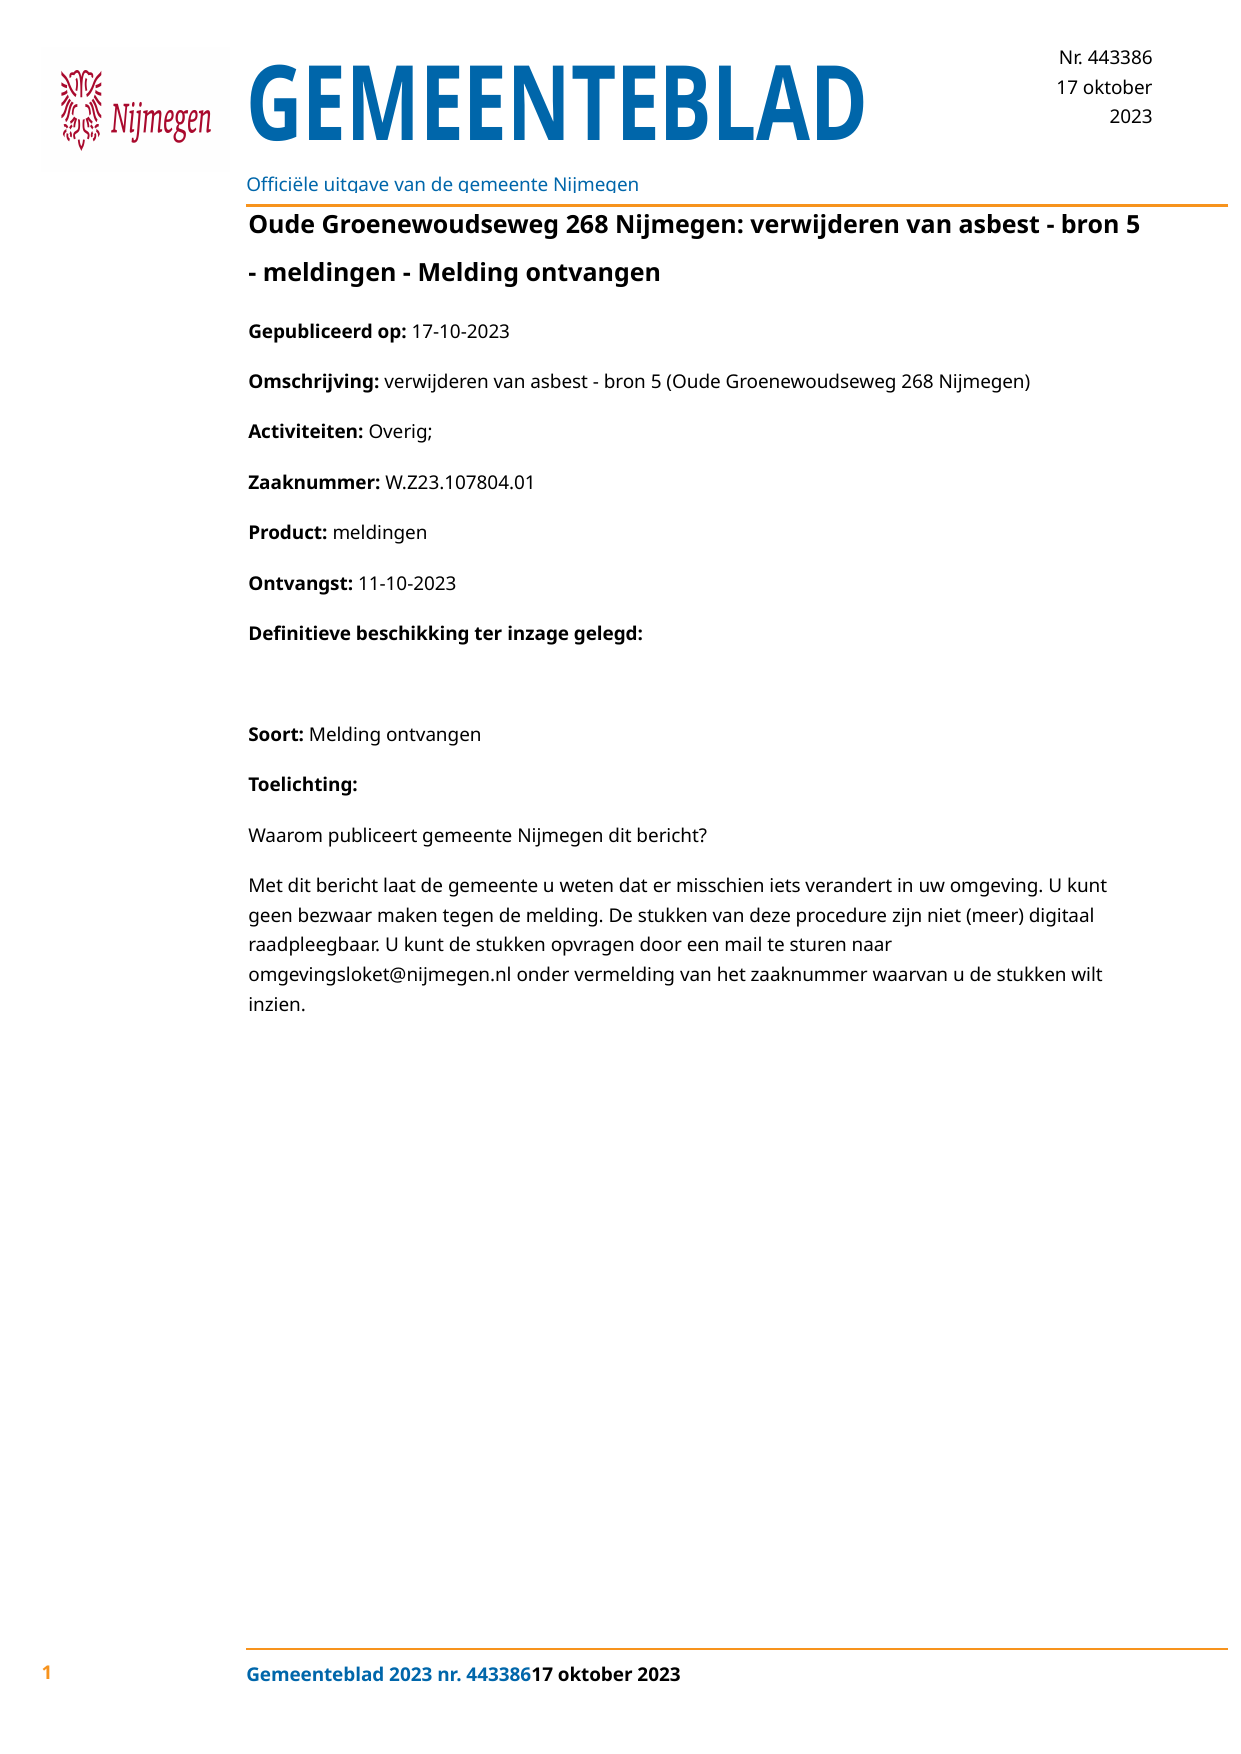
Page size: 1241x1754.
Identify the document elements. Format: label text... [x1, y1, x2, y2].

text Oude Groenewoudseweg 268 Nijmegen: verwijderen van asbest - bron 5 - meldingen - Melding ontvangen [248, 207, 1152, 288]
text Zaaknummer: W.Z23.107804.01 [248, 469, 1152, 495]
text Waarom publiceert gemeente Nijmegen dit bericht? [248, 822, 1152, 848]
text Gepubliceerd op: 17-10-2023 [248, 318, 1152, 344]
text Toelichting: [248, 772, 1152, 797]
text Activiteiten: Overig; [248, 419, 1152, 444]
text Ontvangst: 11-10-2023 [248, 570, 1152, 596]
text Soort: Melding ontvangen [248, 721, 1152, 747]
text Product: meldingen [248, 519, 1152, 545]
picture [41, 47, 231, 172]
text Definitieve beschikking ter inzage gelegd: [248, 620, 1152, 646]
text Omschrijving: verwijderen van asbest - bron 5 (Oude Groenewoudseweg 268 Nijmegen) [248, 368, 1152, 394]
text Met dit bericht laat de gemeente u weten dat er misschien iets verandert in uw omgeving. U kunt geen bezwaar maken tegen de melding. De stukken van deze procedure zijn niet (meer) digitaal raadpleegbaar. U kunt de stukken opvragen door een mail te sturen naar omgevingsloket@nijmegen.nl onder vermelding van het zaaknummer waarvan u de stukken wilt inzien. [248, 872, 1152, 1017]
